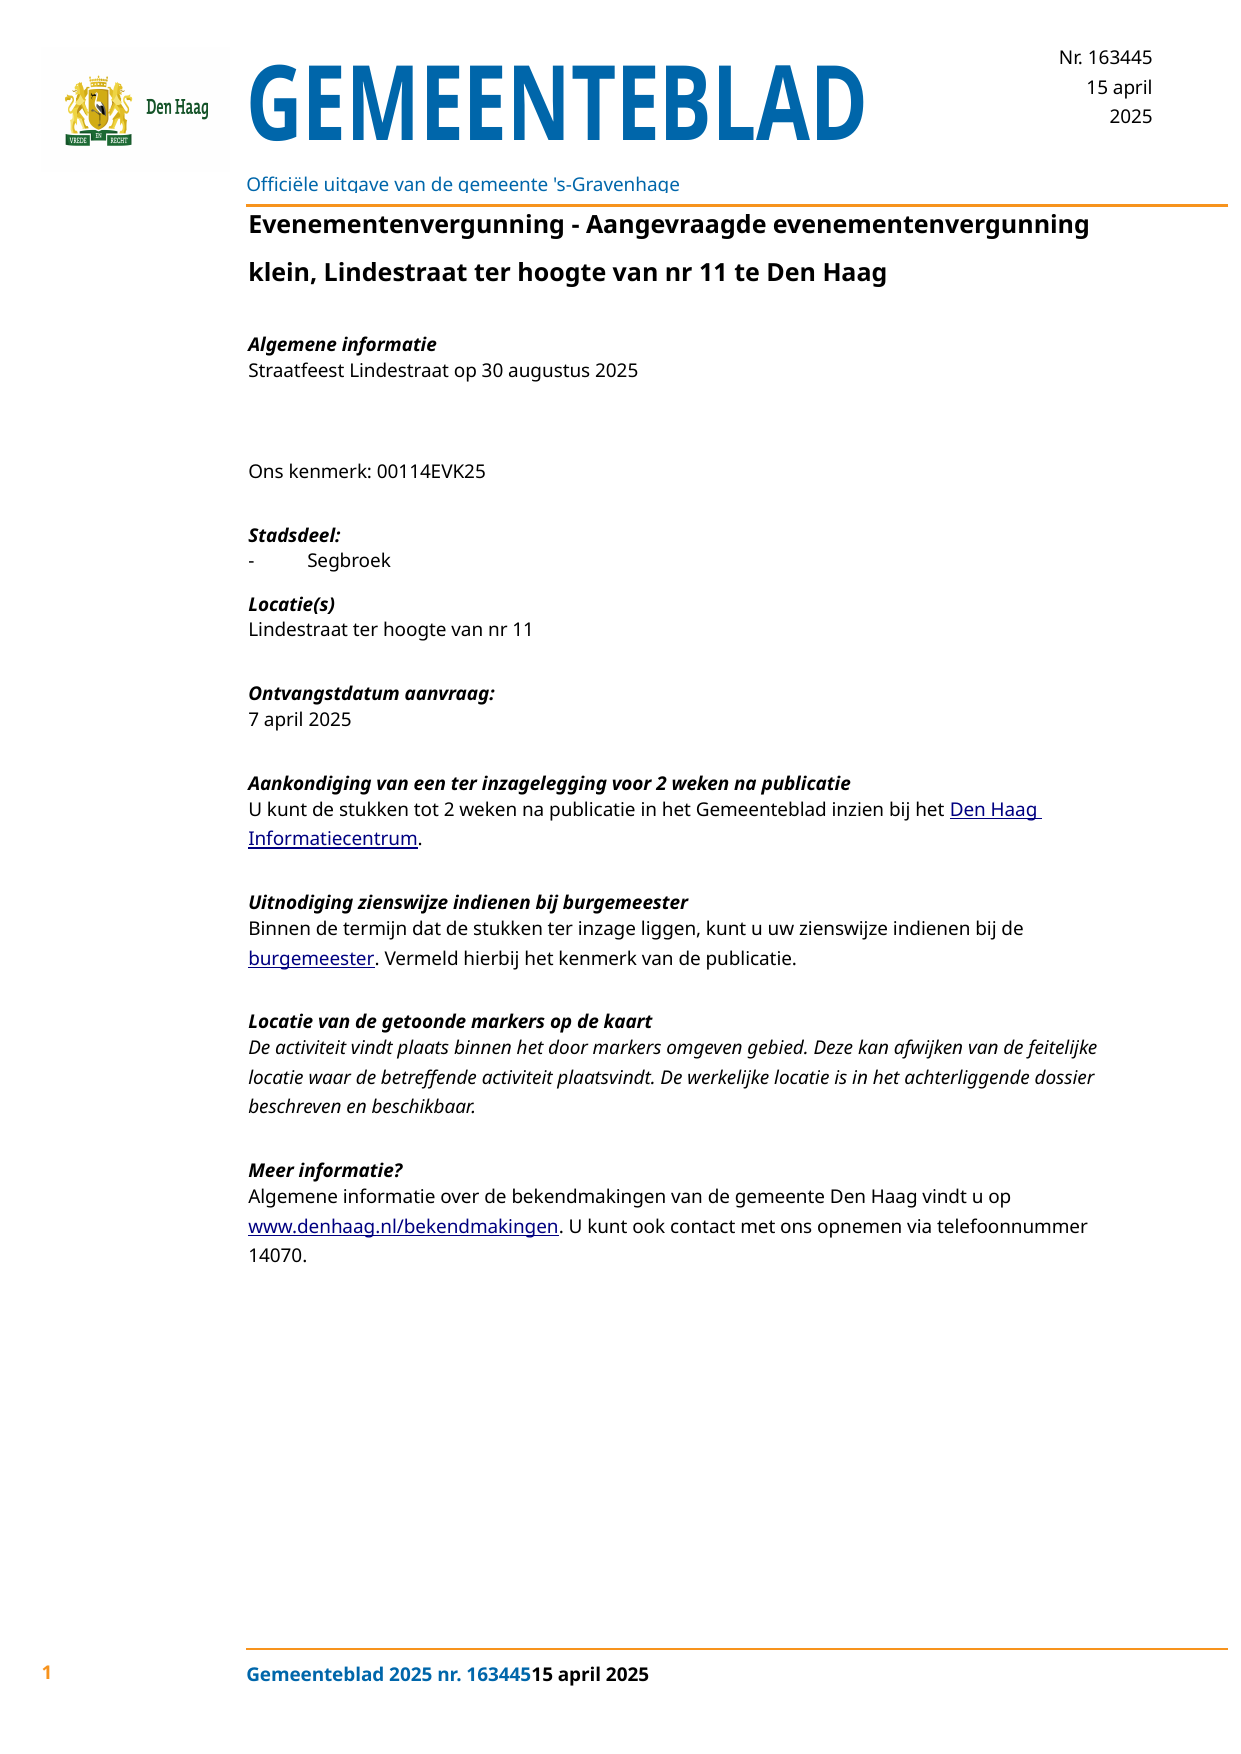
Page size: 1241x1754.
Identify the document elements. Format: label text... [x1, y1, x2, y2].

text Straatfeest Lindestraat op 30 augustus 2025 [248, 357, 1152, 383]
text Locatie van de getoonde markers op de kaart [248, 1009, 1152, 1034]
text 7 april 2025 [248, 706, 1152, 732]
text Aankondiging van een ter inzagelegging voor 2 weken na publicatie [248, 770, 1152, 796]
text Meer informatie? [248, 1158, 1152, 1183]
text Uitnodiging zienswijze indienen bij burgemeester [248, 889, 1152, 915]
picture [41, 47, 231, 172]
list Segbroek [248, 548, 1152, 573]
text De activiteit vindt plaats binnen het door markers omgeven gebied. Deze kan afwijken van de feitelijke locatie waar de betreffende activiteit plaatsvindt. De werkelijke locatie is in het achterliggende dossier beschreven en beschikbaar. [248, 1034, 1152, 1119]
text Locatie(s) [248, 591, 1152, 617]
text Evenementenvergunning - Aangevraagde evenementenvergunning klein, Lindestraat ter hoogte van nr 11 te Den Haag [248, 207, 1152, 288]
text Algemene informatie over de bekendmakingen van de gemeente Den Haag vindt u op www.denhaag.nl/bekendmakingen. U kunt ook contact met ons opnemen via telefoonnummer 14070. [248, 1183, 1152, 1268]
text Binnen de termijn dat de stukken ter inzage liggen, kunt u uw zienswijze indienen bij de burgemeester. Vermeld hierbij het kenmerk van de publicatie. [248, 915, 1152, 971]
text Algemene informatie [248, 331, 1152, 357]
text Stadsdeel: [248, 522, 1152, 548]
text Ontvangstdatum aanvraag: [248, 681, 1152, 706]
text Lindestraat ter hoogte van nr 11 [248, 617, 1152, 642]
text U kunt de stukken tot 2 weken na publicatie in het Gemeenteblad inzien bij het Den Haag Informatiecentrum. [248, 796, 1152, 851]
text Ons kenmerk: 00114EVK25 [248, 458, 1152, 484]
